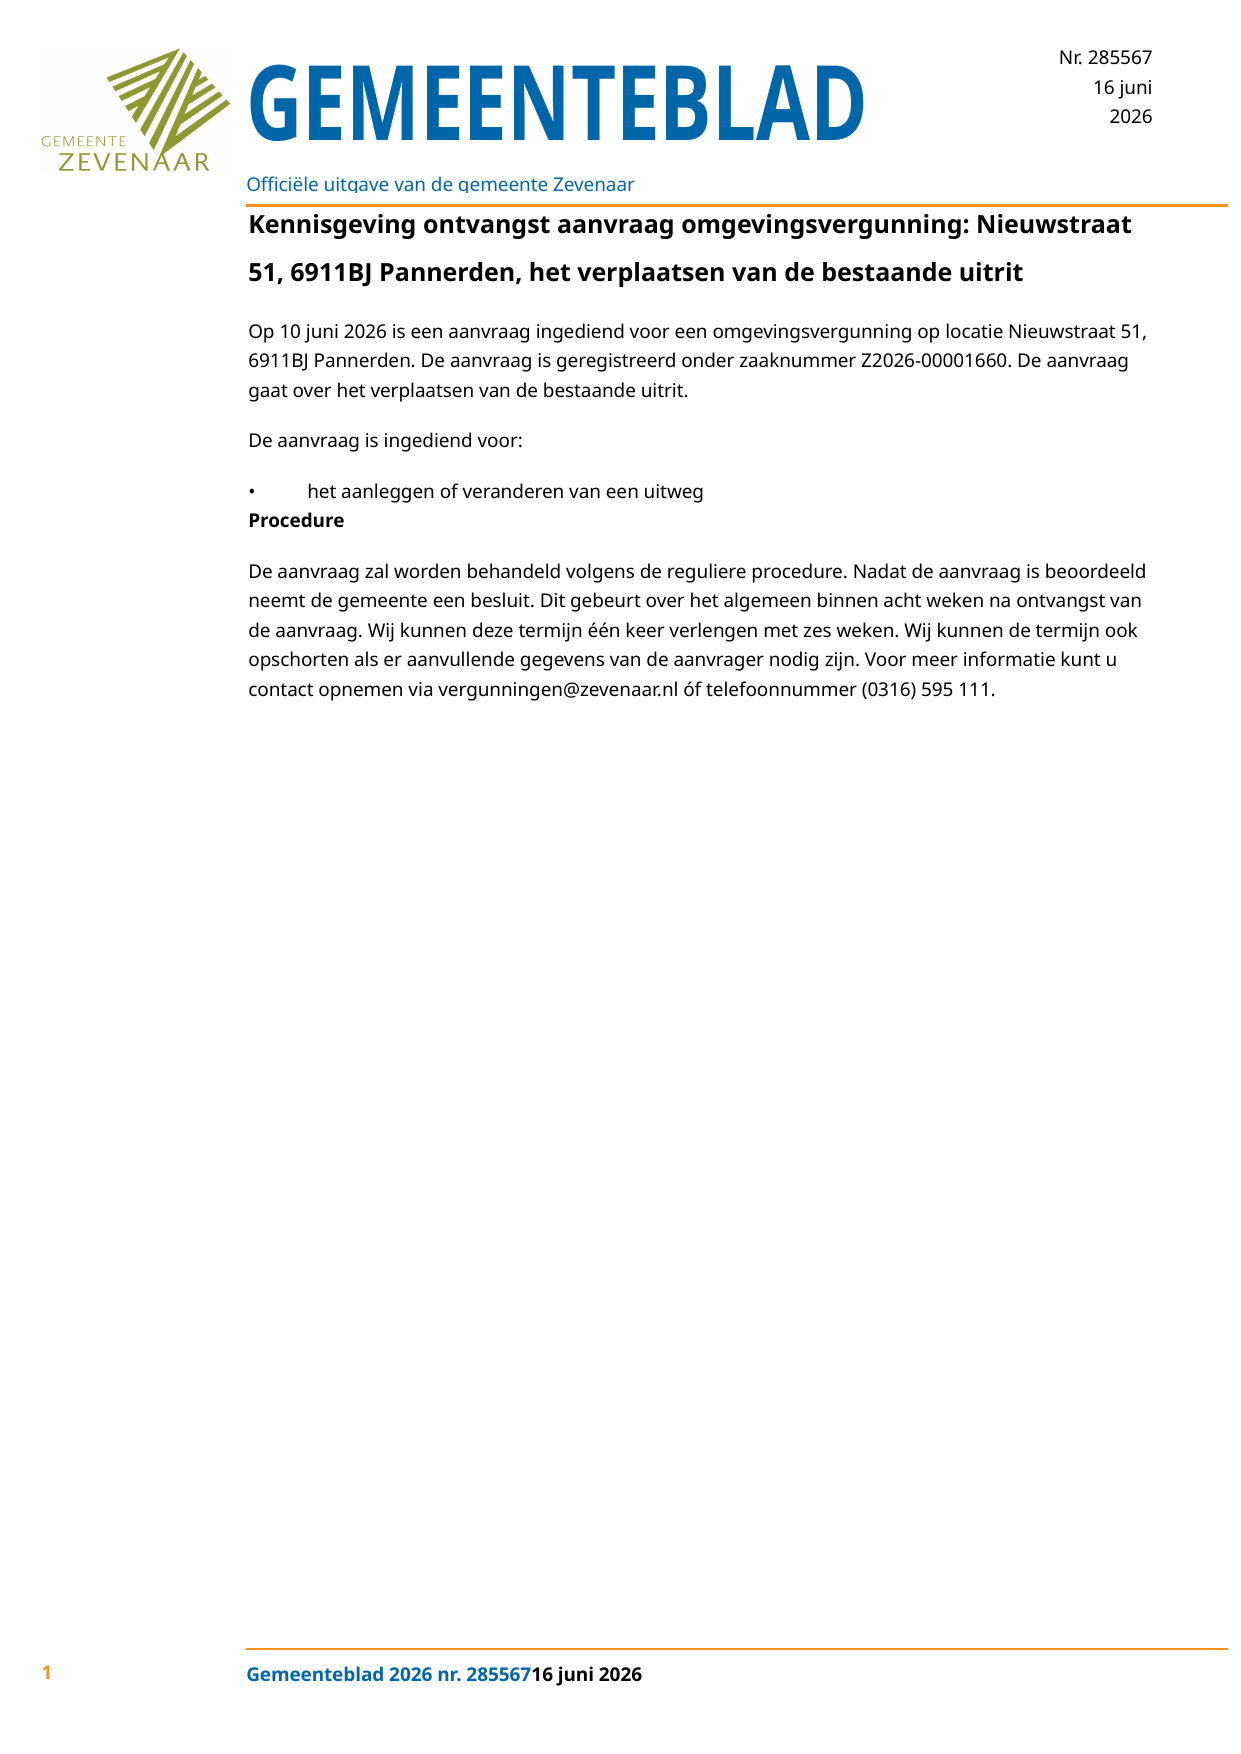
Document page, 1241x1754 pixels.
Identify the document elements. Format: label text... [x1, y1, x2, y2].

list het aanleggen of veranderen van een uitweg [248, 478, 1152, 504]
text Kennisgeving ontvangst aanvraag omgevingsvergunning: Nieuwstraat 51, 6911BJ Pannerden, het verplaatsen van de bestaande uitrit [248, 207, 1152, 288]
text Op 10 juni 2026 is een aanvraag ingediend voor een omgevingsvergunning op locatie Nieuwstraat 51, 6911BJ Pannerden. De aanvraag is geregistreerd onder zaaknummer Z2026-00001660. De aanvraag gaat over het verplaatsen van de bestaande uitrit. [248, 318, 1152, 403]
text Procedure [248, 507, 1152, 533]
text De aanvraag zal worden behandeld volgens de reguliere procedure. Nadat de aanvraag is beoordeeld neemt de gemeente een besluit. Dit gebeurt over het algemeen binnen acht weken na ontvangst van de aanvraag. Wij kunnen deze termijn één keer verlengen met zes weken. Wij kunnen de termijn ook opschorten als er aanvullende gegevens van de aanvrager nodig zijn. Voor meer informatie kunt u contact opnemen via vergunningen@zevenaar.nl óf telefoonnummer (0316) 595 111. [248, 558, 1152, 702]
text De aanvraag is ingediend voor: [248, 427, 1152, 453]
picture [41, 47, 231, 172]
